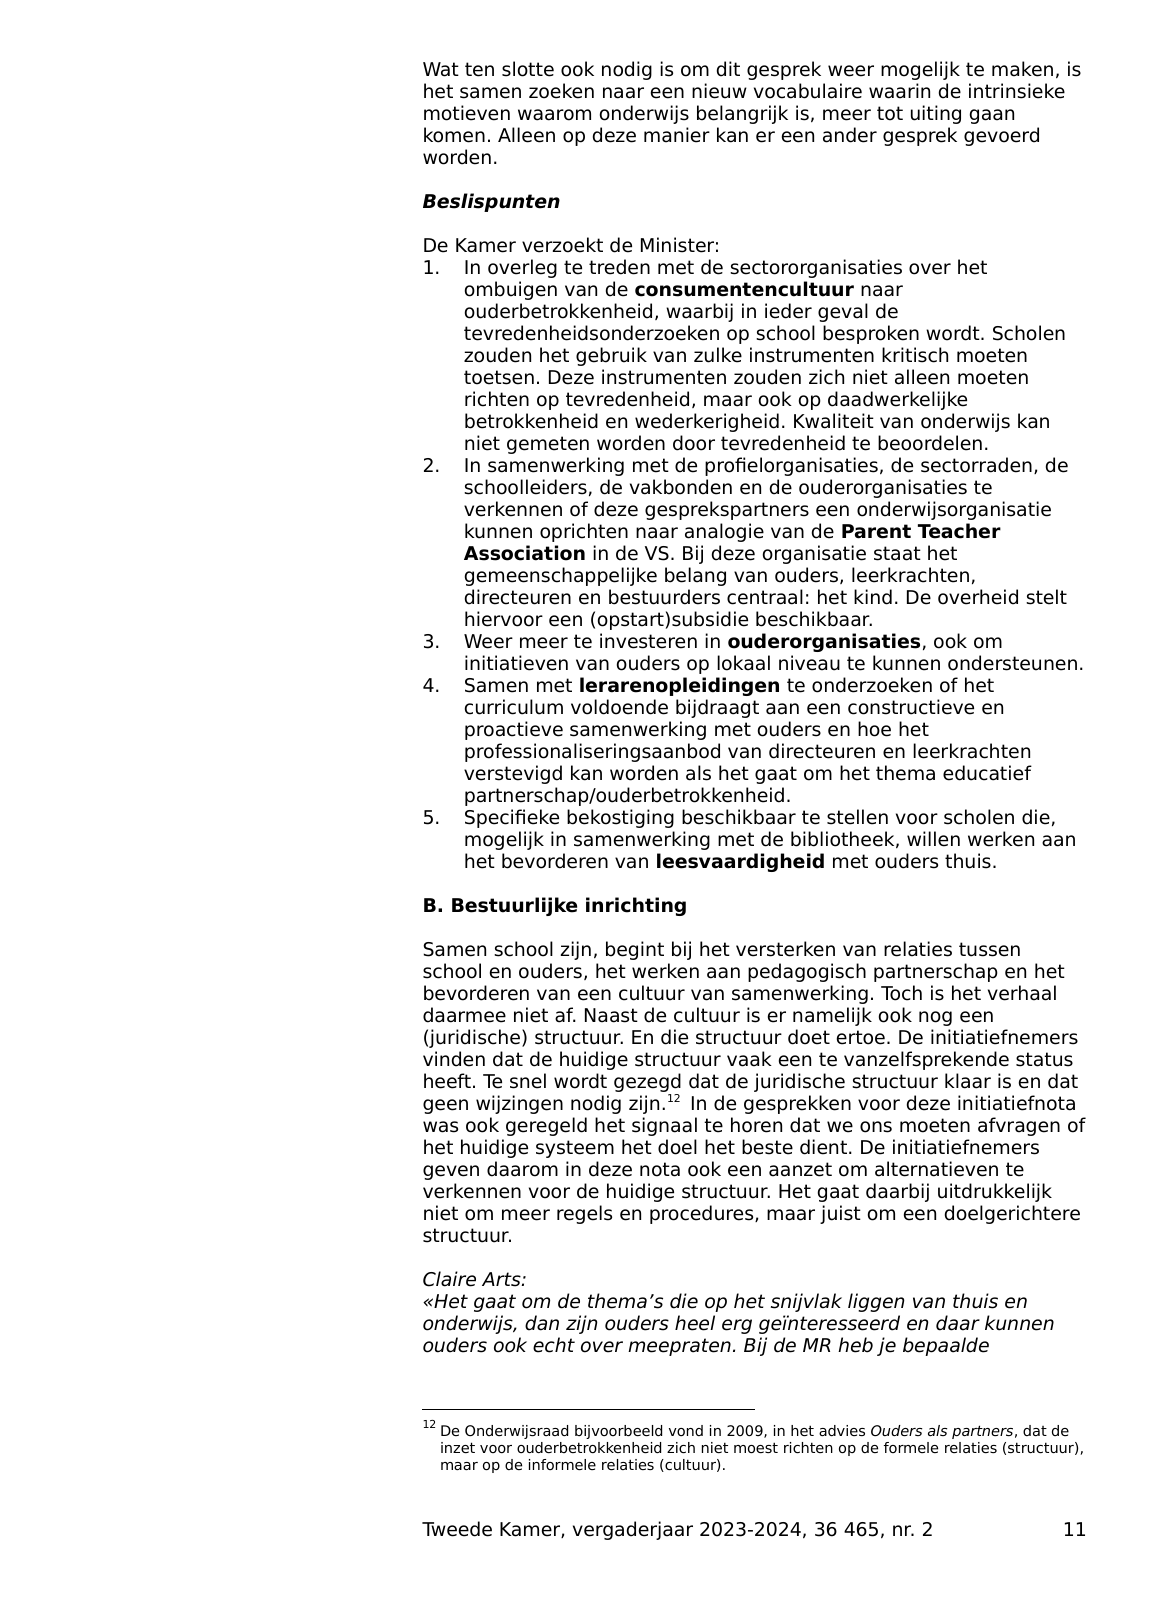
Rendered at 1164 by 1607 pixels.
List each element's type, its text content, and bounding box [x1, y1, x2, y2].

text Claire Arts: [422, 1269, 1087, 1291]
text 4. Samen met lerarenopleidingen te onderzoeken of het curriculum voldoende bijdraagt aan een constructieve en proactieve samenwerking met ouders en hoe het professionaliseringsaanbod van directeuren en leerkrachten verstevigd kan worden als het gaat om het thema educatief partnerschap/ouderbetrokkenheid. [422, 675, 1087, 807]
text 1. In overleg te treden met de sectororganisaties over het ombuigen van de consumentencultuur naar ouderbetrokkenheid, waarbij in ieder geval de tevredenheidsonderzoeken op school besproken wordt. Scholen zouden het gebruik van zulke instrumenten kritisch moeten toetsen. Deze instrumenten zouden zich niet alleen moeten richten op tevredenheid, maar ook op daadwerkelijke betrokkenheid en wederkerigheid. Kwaliteit van onderwijs kan niet gemeten worden door tevredenheid te beoordelen. [422, 257, 1087, 455]
subtitle B. Bestuurlijke inrichting [422, 895, 1087, 917]
subtitle Beslispunten [422, 191, 1087, 213]
text De Kamer verzoekt de Minister: [422, 235, 1087, 257]
text 3. Weer meer te investeren in ouderorganisaties, ook om initiatieven van ouders op lokaal niveau te kunnen ondersteunen. [422, 631, 1087, 675]
text «Het gaat om de thema’s die op het snijvlak liggen van thuis en onderwijs, dan zijn ouders heel erg geïnteresseerd en daar kunnen ouders ook echt over meepraten. Bij de MR heb je bepaalde [422, 1291, 1087, 1357]
text Samen school zijn, begint bij het versterken van relaties tussen school en ouders, het werken aan pedagogisch partnerschap en het bevorderen van een cultuur van samenwerking. Toch is het verhaal daarmee niet af. Naast de cultuur is er namelijk ook nog een (juridische) structuur. En die structuur doet ertoe. De initiatiefnemers vinden dat de huidige structuur vaak een te vanzelfsprekende status heeft. Te snel wordt gezegd dat de juridische structuur klaar is en dat geen wijzingen nodig zijn. In de gesprekken voor deze initiatiefnota was ook geregeld het signaal te horen dat we ons moeten afvragen of het huidige systeem het doel het beste dient. De initiatiefnemers geven daarom in deze nota ook een aanzet om alternatieven te verkennen voor de huidige structuur. Het gaat daarbij uitdrukkelijk niet om meer regels en procedures, maar juist om een doelgerichtere structuur. [422, 939, 1087, 1247]
text De Onderwijsraad bijvoorbeeld vond in 2009, in het advies Ouders als partners, dat de inzet voor ouderbetrokkenheid zich niet moest richten op de formele relaties (structuur), maar op de informele relaties (cultuur). [422, 1418, 1087, 1474]
text 5. Specifieke bekostiging beschikbaar te stellen voor scholen die, mogelijk in samenwerking met de bibliotheek, willen werken aan het bevorderen van leesvaardigheid met ouders thuis. [422, 807, 1087, 873]
text 2. In samenwerking met de profielorganisaties, de sectorraden, de schoolleiders, de vakbonden en de ouderorganisaties te verkennen of deze gesprekspartners een onderwijsorganisatie kunnen oprichten naar analogie van de Parent Teacher Association in de VS. Bij deze organisatie staat het gemeenschappelijke belang van ouders, leerkrachten, directeuren en bestuurders centraal: het kind. De overheid stelt hiervoor een (opstart)subsidie beschikbaar. [422, 455, 1087, 631]
text Wat ten slotte ook nodig is om dit gesprek weer mogelijk te maken, is het samen zoeken naar een nieuw vocabulaire waarin de intrinsieke motieven waarom onderwijs belangrijk is, meer tot uiting gaan komen. Alleen op deze manier kan er een ander gesprek gevoerd worden. [422, 59, 1087, 169]
